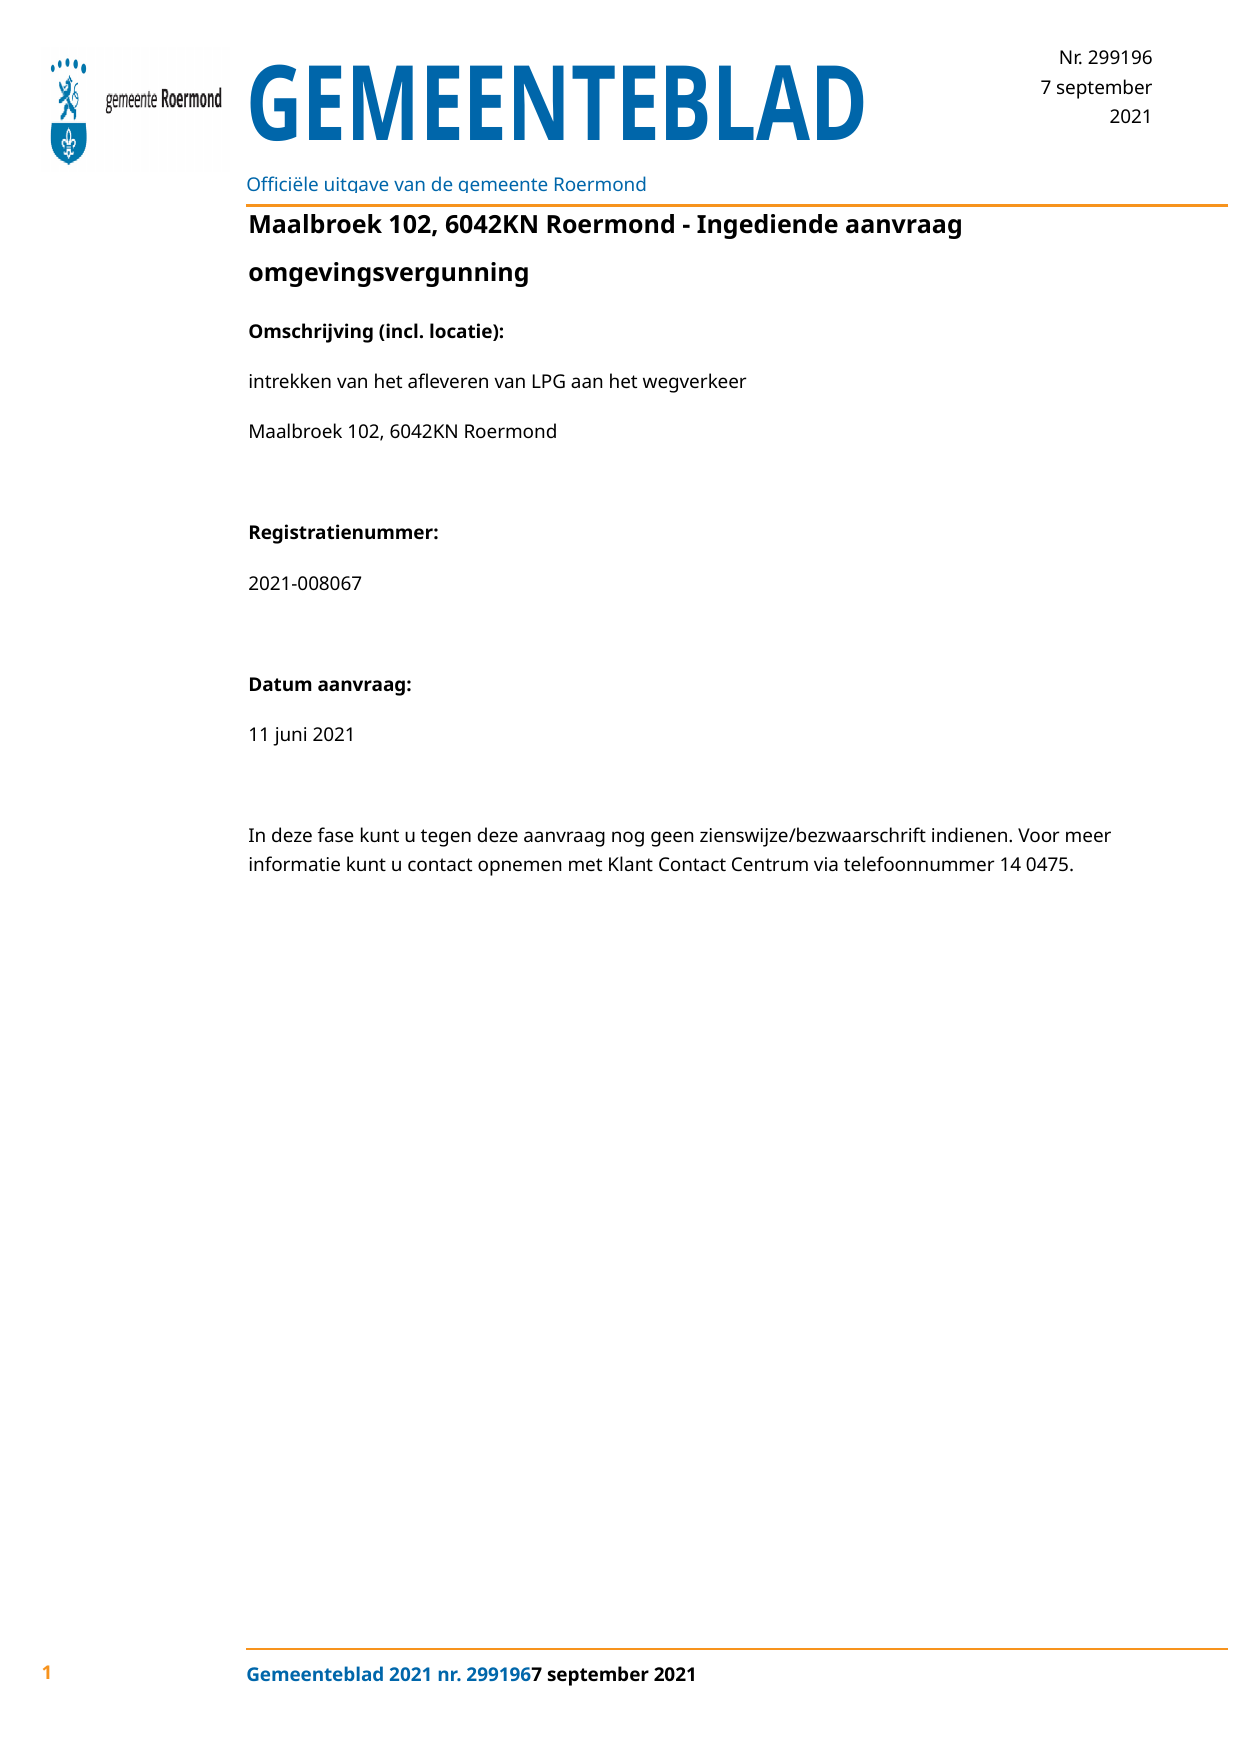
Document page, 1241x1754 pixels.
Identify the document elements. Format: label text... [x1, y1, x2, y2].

text Datum aanvraag: [248, 671, 1152, 697]
picture [41, 47, 231, 172]
text 11 juni 2021 [248, 721, 1152, 747]
text intrekken van het afleveren van LPG aan het wegverkeer [248, 368, 1152, 394]
text 2021-008067 [248, 570, 1152, 596]
text Omschrijving (incl. locatie): [248, 318, 1152, 344]
text Maalbroek 102, 6042KN Roermond [248, 419, 1152, 444]
text Registratienummer: [248, 519, 1152, 545]
text Maalbroek 102, 6042KN Roermond - Ingediende aanvraag omgevingsvergunning [248, 207, 1152, 288]
text In deze fase kunt u tegen deze aanvraag nog geen zienswijze/bezwaarschrift indienen. Voor meer informatie kunt u contact opnemen met Klant Contact Centrum via telefoonnummer 14 0475. [248, 822, 1152, 877]
